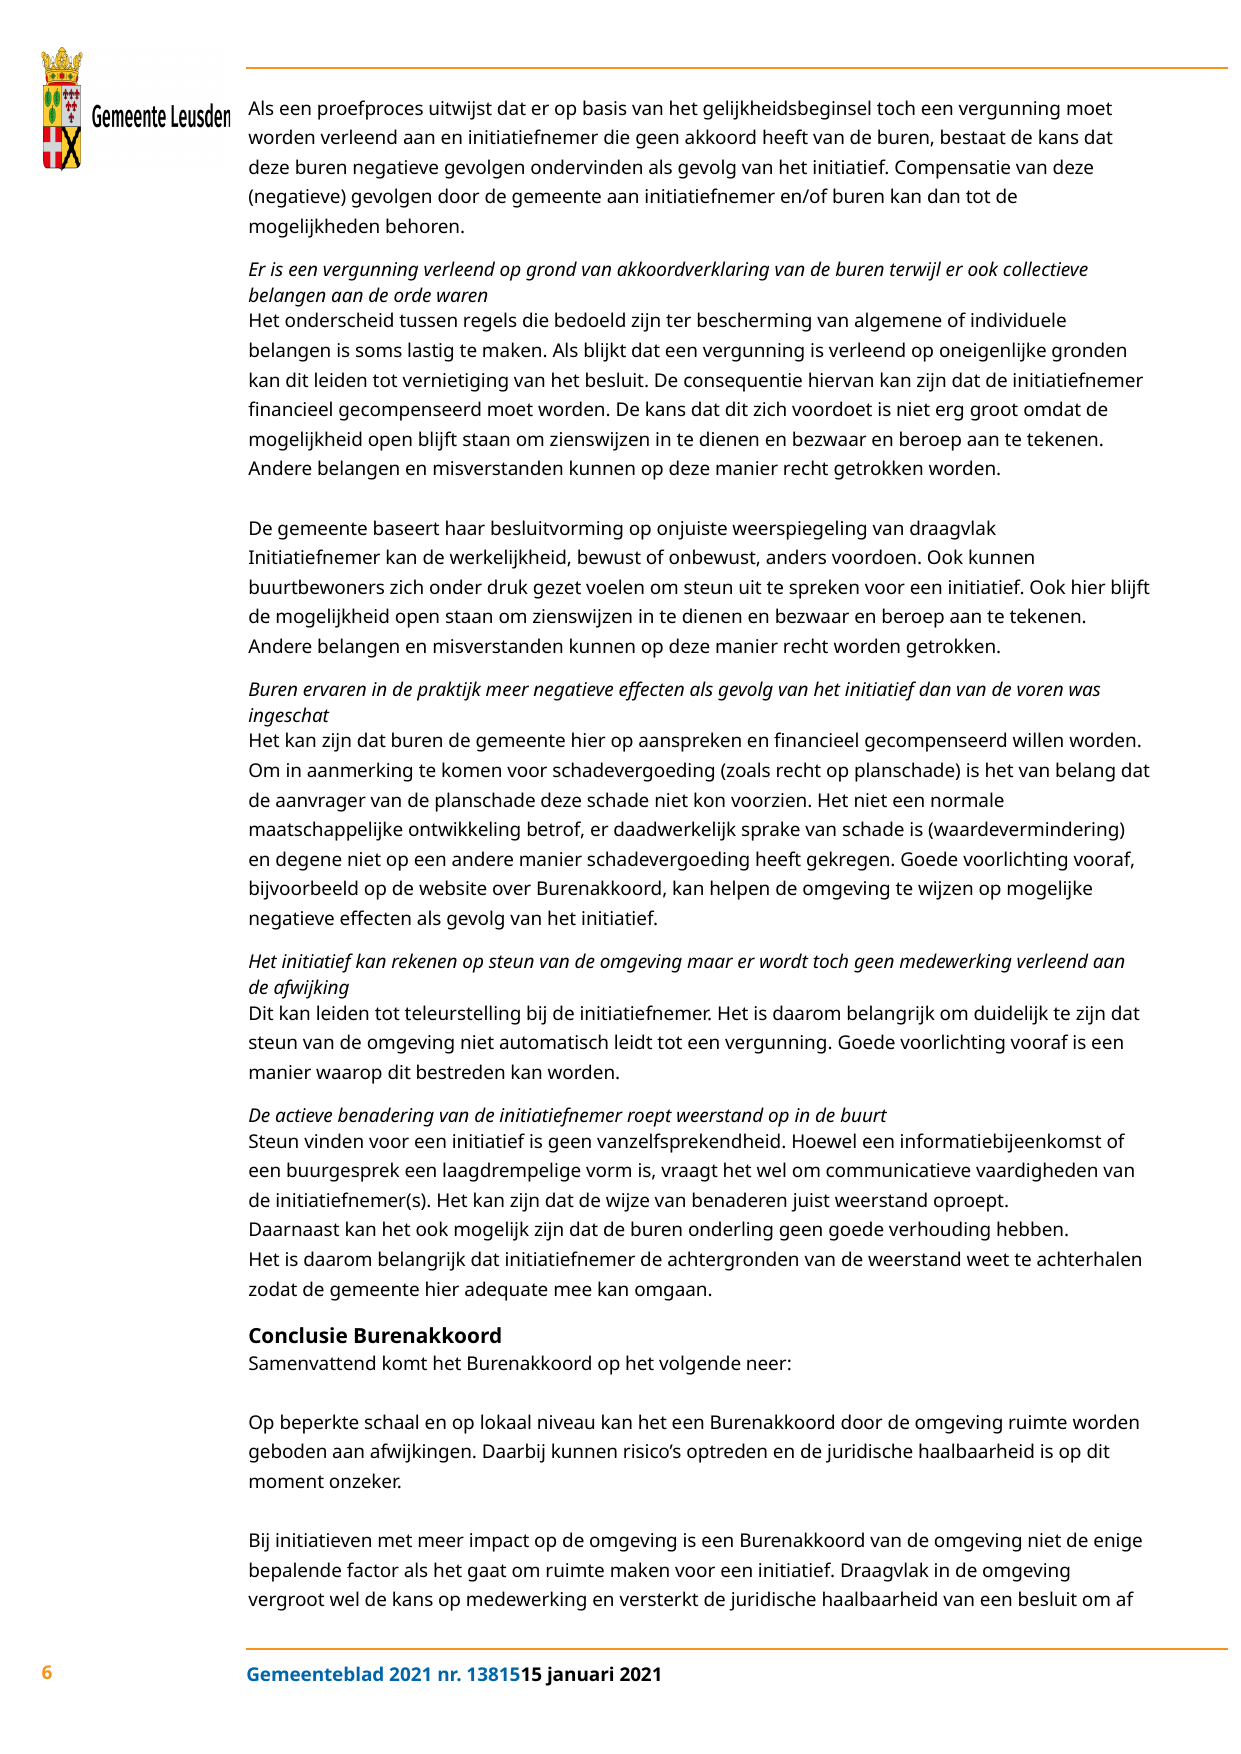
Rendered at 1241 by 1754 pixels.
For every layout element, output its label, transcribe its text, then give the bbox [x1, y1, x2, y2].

text Het kan zijn dat buren de gemeente hier op aanspreken en financieel gecompenseerd willen worden. Om in aanmerking te komen voor schadevergoeding (zoals recht op planschade) is het van belang dat de aanvrager van de planschade deze schade niet kon voorzien. Het niet een normale maatschappelijke ontwikkeling betrof, er daadwerkelijk sprake van schade is (waardevermindering) en degene niet op een andere manier schadevergoeding heeft gekregen. Goede voorlichting vooraf, bijvoorbeeld op de website over Burenakkoord, kan helpen de omgeving te wijzen op mogelijke negatieve effecten als gevolg van het initiatief. [248, 728, 1152, 931]
text Conclusie Burenakkoord [248, 1321, 1152, 1350]
text Daarnaast kan het ook mogelijk zijn dat de buren onderling geen goede verhouding hebben. [248, 1217, 1152, 1242]
text Op beperkte schaal en op lokaal niveau kan het een Burenakkoord door de omgeving ruimte worden geboden aan afwijkingen. Daarbij kunnen risico’s optreden en de juridische haalbaarheid is op dit moment onzeker. [248, 1409, 1152, 1494]
text Dit kan leiden tot teleurstelling bij de initiatiefnemer. Het is daarom belangrijk om duidelijk te zijn dat steun van de omgeving niet automatisch leidt tot een vergunning. Goede voorlichting vooraf is een manier waarop dit bestreden kan worden. [248, 1000, 1152, 1085]
text Initiatiefnemer kan de werkelijkheid, bewust of onbewust, anders voordoen. Ook kunnen buurtbewoners zich onder druk gezet voelen om steun uit te spreken voor een initiatief. Ook hier blijft de mogelijkheid open staan om zienswijzen in te dienen en bezwaar en beroep aan te tekenen. Andere belangen en misverstanden kunnen op deze manier recht worden getrokken. [248, 544, 1152, 659]
text Als een proefproces uitwijst dat er op basis van het gelijkheidsbeginsel toch een vergunning moet worden verleend aan en initiatiefnemer die geen akkoord heeft van de buren, bestaat de kans dat deze buren negatieve gevolgen ondervinden als gevolg van het initiatief. Compensatie van deze (negatieve) gevolgen door de gemeente aan initiatiefnemer en/of buren kan dan tot de mogelijkheden behoren. [248, 95, 1152, 239]
text Samenvattend komt het Burenakkoord op het volgende neer: [248, 1350, 1152, 1376]
text Er is een vergunning verleend op grond van akkoordverklaring van de buren terwijl er ook collectieve belangen aan de orde waren [248, 256, 1152, 308]
text Steun vinden voor een initiatief is geen vanzelfsprekendheid. Hoewel een informatiebijeenkomst of een buurgesprek een laagdrempelige vorm is, vraagt het wel om communicatieve vaardigheden van de initiatiefnemer(s). Het kan zijn dat de wijze van benaderen juist weerstand oproept. [248, 1128, 1152, 1213]
text De gemeente baseert haar besluitvorming op onjuiste weerspiegeling van draagvlak [248, 515, 1152, 541]
text Buren ervaren in de praktijk meer negatieve effecten als gevolg van het initiatief dan van de voren was ingeschat [248, 676, 1152, 728]
text De actieve benadering van de initiatiefnemer roept weerstand op in de buurt [248, 1102, 1152, 1128]
text Het is daarom belangrijk dat initiatiefnemer de achtergronden van de weerstand weet te achterhalen zodat de gemeente hier adequate mee kan omgaan. [248, 1246, 1152, 1301]
text Het initiatief kan rekenen op steun van de omgeving maar er wordt toch geen medewerking verleend aan de afwijking [248, 948, 1152, 1000]
text Het onderscheid tussen regels die bedoeld zijn ter bescherming van algemene of individuele belangen is soms lastig te maken. Als blijkt dat een vergunning is verleend op oneigenlijke gronden kan dit leiden tot vernietiging van het besluit. De consequentie hiervan kan zijn dat de initiatiefnemer financieel gecompenseerd moet worden. De kans dat dit zich voordoet is niet erg groot omdat de mogelijkheid open blijft staan om zienswijzen in te dienen en bezwaar en beroep aan te tekenen. Andere belangen en misverstanden kunnen op deze manier recht getrokken worden. [248, 308, 1152, 481]
text Bij initiatieven met meer impact op de omgeving is een Burenakkoord van de omgeving niet de enige bepalende factor als het gaat om ruimte maken voor een initiatief. Draagvlak in de omgeving vergroot wel de kans op medewerking en versterkt de juridische haalbaarheid van een besluit om af [248, 1527, 1152, 1612]
picture [41, 47, 231, 172]
